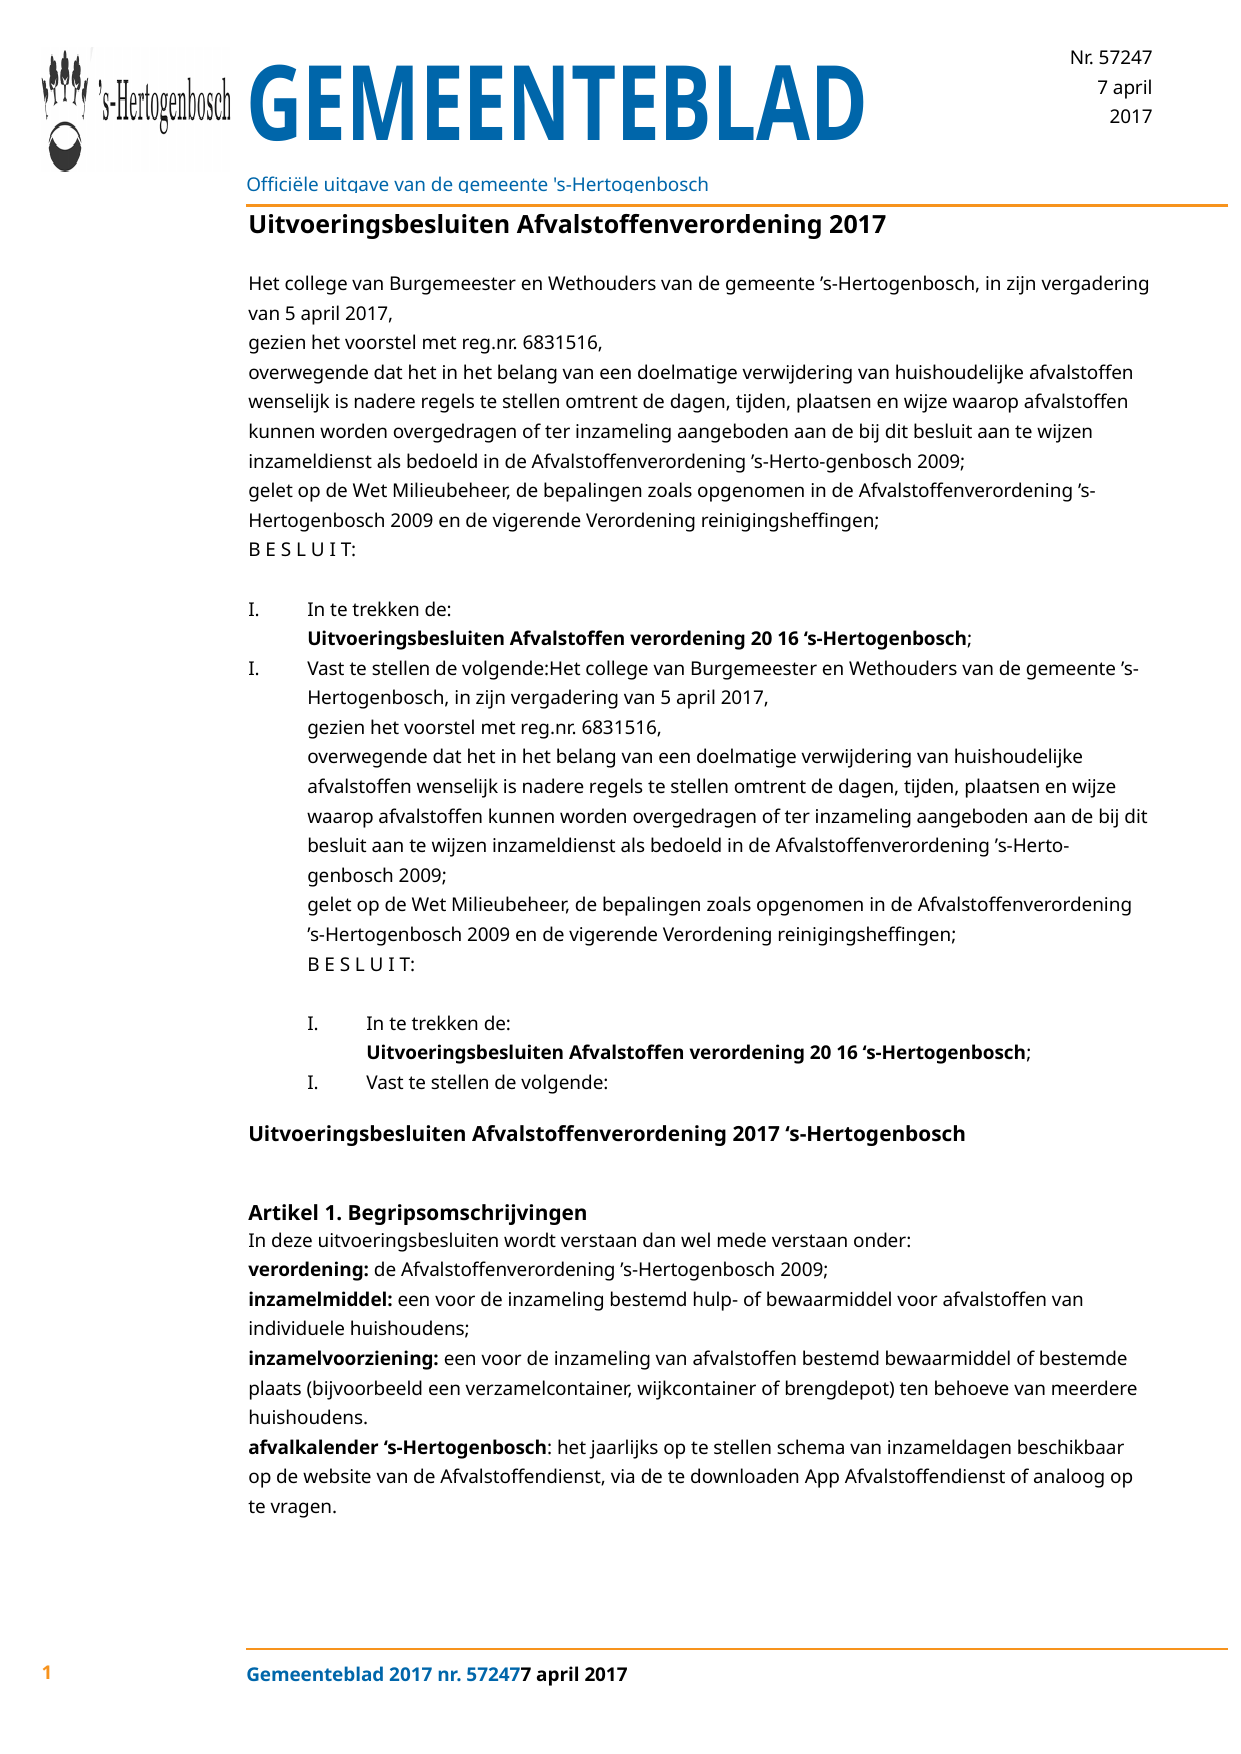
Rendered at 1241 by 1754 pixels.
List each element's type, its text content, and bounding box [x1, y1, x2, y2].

list gelet op de Wet Milieubeheer, de bepalingen zoals opgenomen in de Afvalstoffenverordening ’s-Hertogenbosch 2009 en de vigerende Verordening reinigingsheffingen; [248, 892, 1152, 947]
text In deze uitvoeringsbesluiten wordt verstaan dan wel mede verstaan onder: [248, 1227, 1152, 1252]
list In te trekken de: [307, 1010, 1152, 1036]
text B E S L U I T: [248, 537, 1152, 562]
list Vast te stellen de volgende:Het college van Burgemeester en Wethouders van de gemeente ’s-Hertogenbosch, in zijn vergadering van 5 april 2017, [248, 655, 1152, 710]
text gelet op de Wet Milieubeheer, de bepalingen zoals opgenomen in de Afvalstoffenverordening ’s-Hertogenbosch 2009 en de vigerende Verordening reinigingsheffingen; [248, 477, 1152, 533]
text Uitvoeringsbesluiten Afvalstoffenverordening 2017 ‘s-Hertogenbosch [248, 1119, 1152, 1148]
list Uitvoeringsbesluiten Afvalstoffen verordening 20 16 ‘s-Hertogenbosch; [248, 625, 1152, 651]
picture [41, 47, 231, 172]
list Uitvoeringsbesluiten Afvalstoffen verordening 20 16 ‘s-Hertogenbosch; [307, 1039, 1152, 1065]
list In te trekken de: [248, 596, 1152, 621]
text overwegende dat het in het belang van een doelmatige verwijdering van huishoudelijke afvalstoffen wenselijk is nadere regels te stellen omtrent de dagen, tijden, plaatsen en wijze waarop afvalstoffen kunnen worden overgedragen of ter inzameling aangeboden aan de bij dit besluit aan te wijzen inzameldienst als bedoeld in de Afvalstoffenverordening ’s-Herto-genbosch 2009; [248, 359, 1152, 473]
text gezien het voorstel met reg.nr. 6831516, [248, 329, 1152, 355]
text afvalkalender ‘s-Hertogenbosch: het jaarlijks op te stellen schema van inzameldagen beschikbaar op de website van de Afvalstoffendienst, via de te downloaden App Afvalstoffendienst of analoog op te vragen. [248, 1434, 1152, 1519]
text inzamelmiddel: een voor de inzameling bestemd hulp- of bewaarmiddel voor afvalstoffen van individuele huishoudens; [248, 1286, 1152, 1341]
list gezien het voorstel met reg.nr. 6831516, [248, 714, 1152, 740]
list Vast te stellen de volgende: [307, 1069, 1152, 1095]
text verordening: de Afvalstoffenverordening ’s-Hertogenbosch 2009; [248, 1256, 1152, 1282]
text Uitvoeringsbesluiten Afvalstoffenverordening 2017 [248, 207, 1152, 241]
text inzamelvoorziening: een voor de inzameling van afvalstoffen bestemd bewaarmiddel of bestemde plaats (bijvoorbeeld een verzamelcontainer, wijkcontainer of brengdepot) ten behoeve van meerdere huishoudens. [248, 1345, 1152, 1430]
text Het college van Burgemeester en Wethouders van de gemeente ’s-Hertogenbosch, in zijn vergadering van 5 april 2017, [248, 270, 1152, 326]
list B E S L U I T: [248, 951, 1152, 976]
list overwegende dat het in het belang van een doelmatige verwijdering van huishoudelijke afvalstoffen wenselijk is nadere regels te stellen omtrent de dagen, tijden, plaatsen en wijze waarop afvalstoffen kunnen worden overgedragen of ter inzameling aangeboden aan de bij dit besluit aan te wijzen inzameldienst als bedoeld in de Afvalstoffenverordening ’s-Herto-genbosch 2009; [248, 744, 1152, 888]
text Artikel 1. Begripsomschrijvingen [248, 1198, 1152, 1227]
